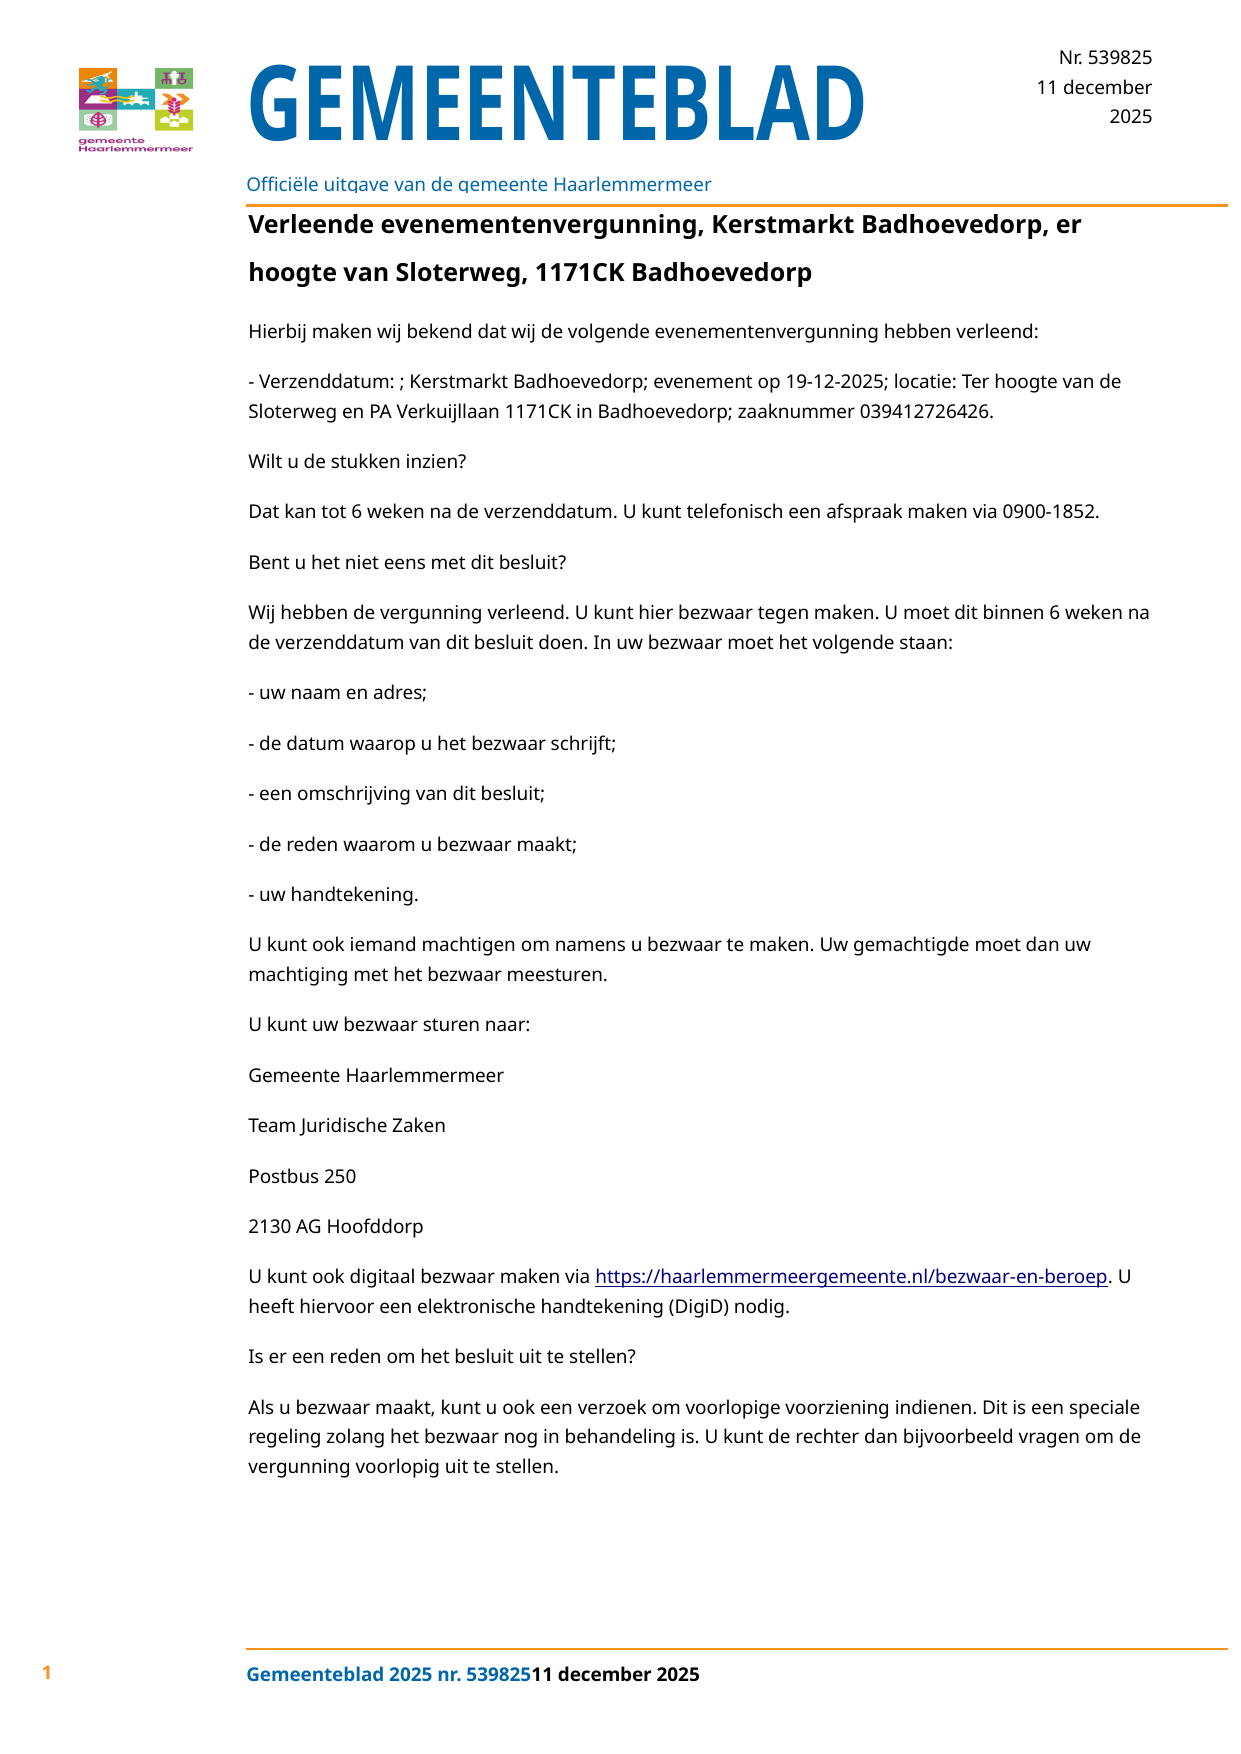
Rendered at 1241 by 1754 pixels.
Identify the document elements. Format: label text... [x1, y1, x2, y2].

text Team Juridische Zaken [248, 1112, 1152, 1138]
text Hierbij maken wij bekend dat wij de volgende evenementenvergunning hebben verleend: [248, 318, 1152, 344]
text Dat kan tot 6 weken na de verzenddatum. U kunt telefonisch een afspraak maken via 0900-1852. [248, 499, 1152, 524]
text - Verzenddatum: ; Kerstmarkt Badhoevedorp; evenement op 19-12-2025; locatie: Ter hoogte van de Sloterweg en PA Verkuijllaan 1171CK in Badhoevedorp; zaaknummer 039412726426. [248, 368, 1152, 424]
text - uw naam en adres; [248, 679, 1152, 705]
text Gemeente Haarlemmermeer [248, 1062, 1152, 1088]
text U kunt ook digitaal bezwaar maken via https://haarlemmermeergemeente.nl/bezwaar-en-beroep. U heeft hiervoor een elektronische handtekening (DigiD) nodig. [248, 1264, 1152, 1319]
text U kunt uw bezwaar sturen naar: [248, 1012, 1152, 1037]
text - de datum waarop u het bezwaar schrijft; [248, 730, 1152, 756]
text Is er een reden om het besluit uit te stellen? [248, 1344, 1152, 1369]
text Wilt u de stukken inzien? [248, 448, 1152, 474]
text - een omschrijving van dit besluit; [248, 780, 1152, 806]
text Bent u het niet eens met dit besluit? [248, 549, 1152, 575]
text Wij hebben de vergunning verleend. U kunt hier bezwaar tegen maken. U moet dit binnen 6 weken na de verzenddatum van dit besluit doen. In uw bezwaar moet het volgende staan: [248, 599, 1152, 655]
text Postbus 250 [248, 1163, 1152, 1189]
picture [41, 47, 231, 172]
text 2130 AG Hoofddorp [248, 1213, 1152, 1239]
text Verleende evenementenvergunning, Kerstmarkt Badhoevedorp, er hoogte van Sloterweg, 1171CK Badhoevedorp [248, 207, 1152, 288]
text - de reden waarom u bezwaar maakt; [248, 831, 1152, 857]
text U kunt ook iemand machtigen om namens u bezwaar te maken. Uw gemachtigde moet dan uw machtiging met het bezwaar meesturen. [248, 932, 1152, 987]
text Als u bezwaar maakt, kunt u ook een verzoek om voorlopige voorziening indienen. Dit is een speciale regeling zolang het bezwaar nog in behandeling is. U kunt de rechter dan bijvoorbeeld vragen om de vergunning voorlopig uit te stellen. [248, 1394, 1152, 1479]
text - uw handtekening. [248, 881, 1152, 907]
